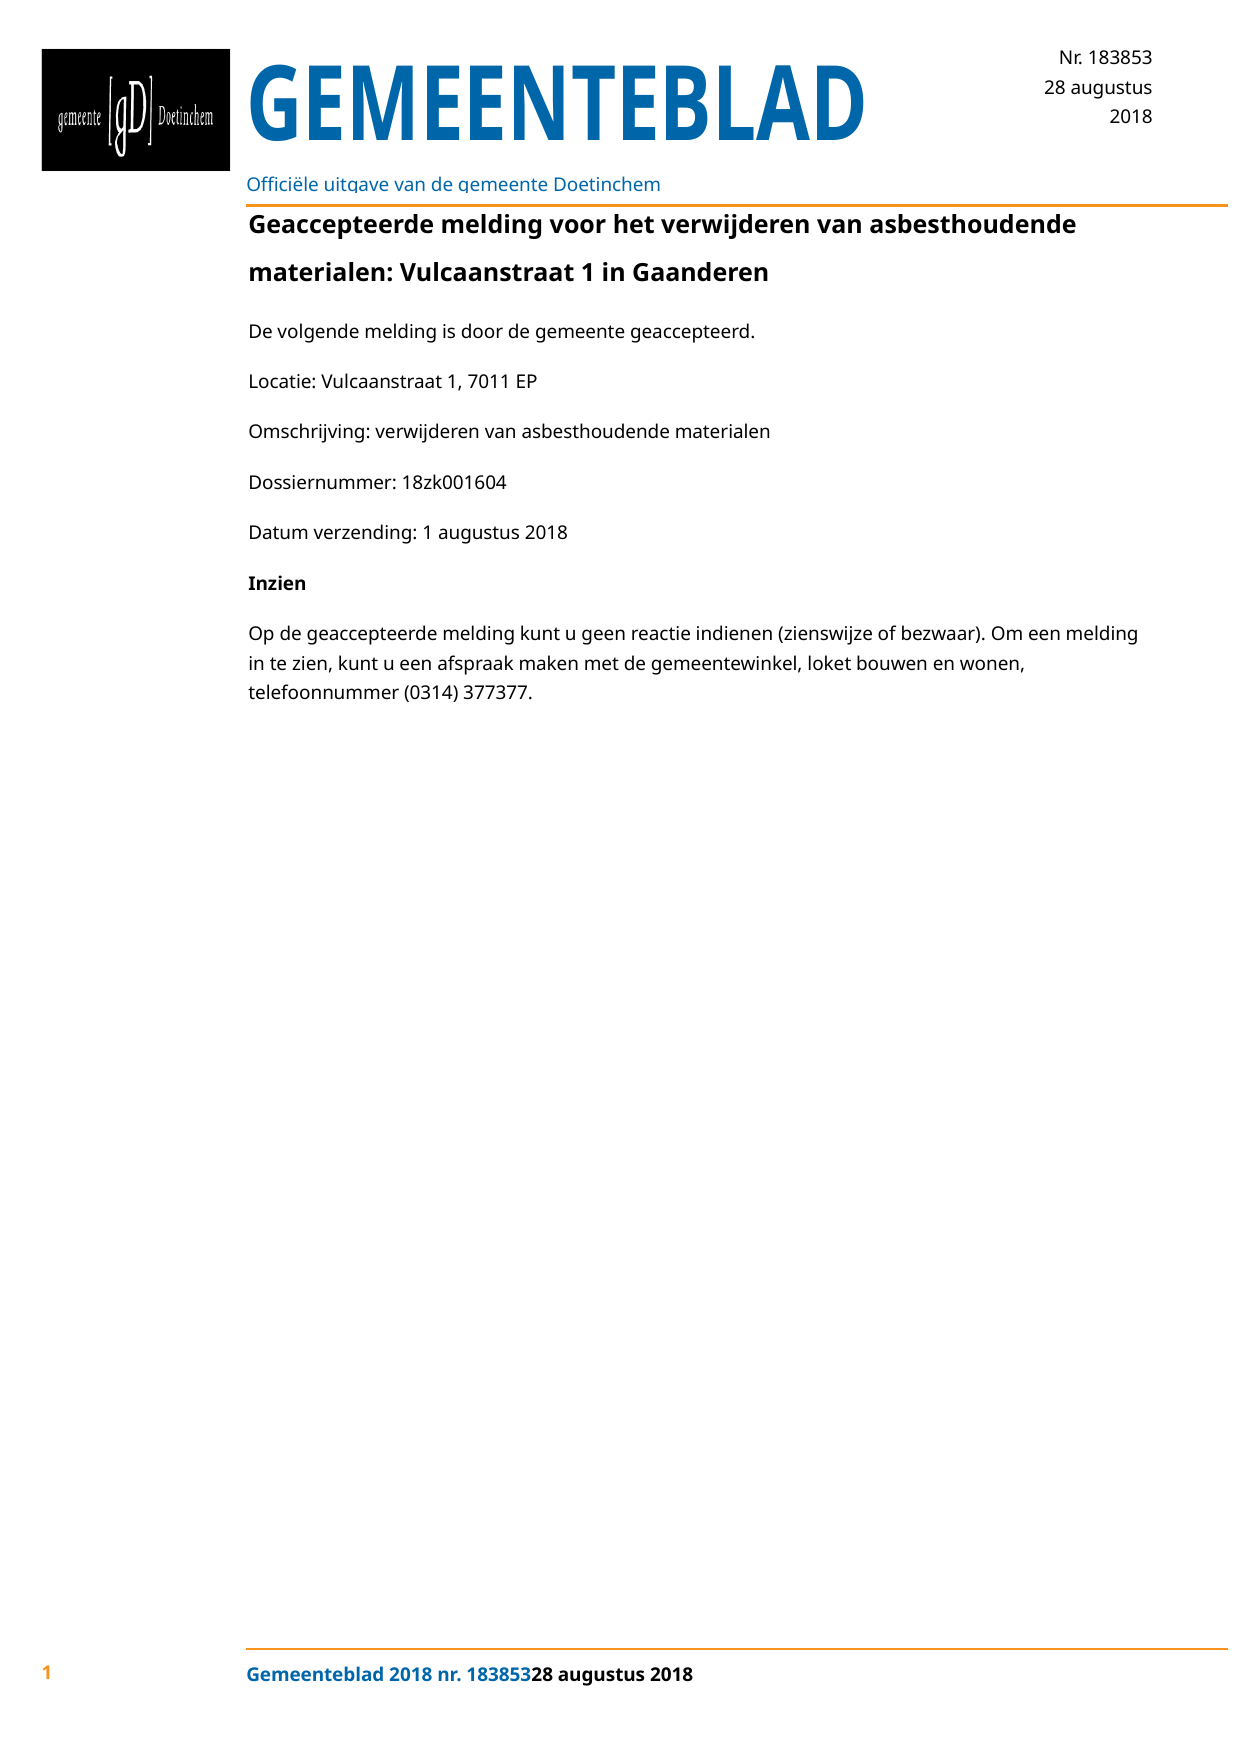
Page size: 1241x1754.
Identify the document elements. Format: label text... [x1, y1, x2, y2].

text Inzien [248, 570, 1152, 596]
text Datum verzending: 1 augustus 2018 [248, 519, 1152, 545]
text Dossiernummer: 18zk001604 [248, 469, 1152, 495]
text De volgende melding is door de gemeente geaccepteerd. [248, 318, 1152, 344]
text Geaccepteerde melding voor het verwijderen van asbesthoudende materialen: Vulcaanstraat 1 in Gaanderen [248, 207, 1152, 288]
picture [41, 47, 231, 172]
text Op de geaccepteerde melding kunt u geen reactie indienen (zienswijze of bezwaar). Om een melding in te zien, kunt u een afspraak maken met de gemeentewinkel, loket bouwen en wonen, telefoonnummer (0314) 377377. [248, 620, 1152, 705]
text Omschrijving: verwijderen van asbesthoudende materialen [248, 419, 1152, 444]
text Locatie: Vulcaanstraat 1, 7011 EP [248, 368, 1152, 394]
